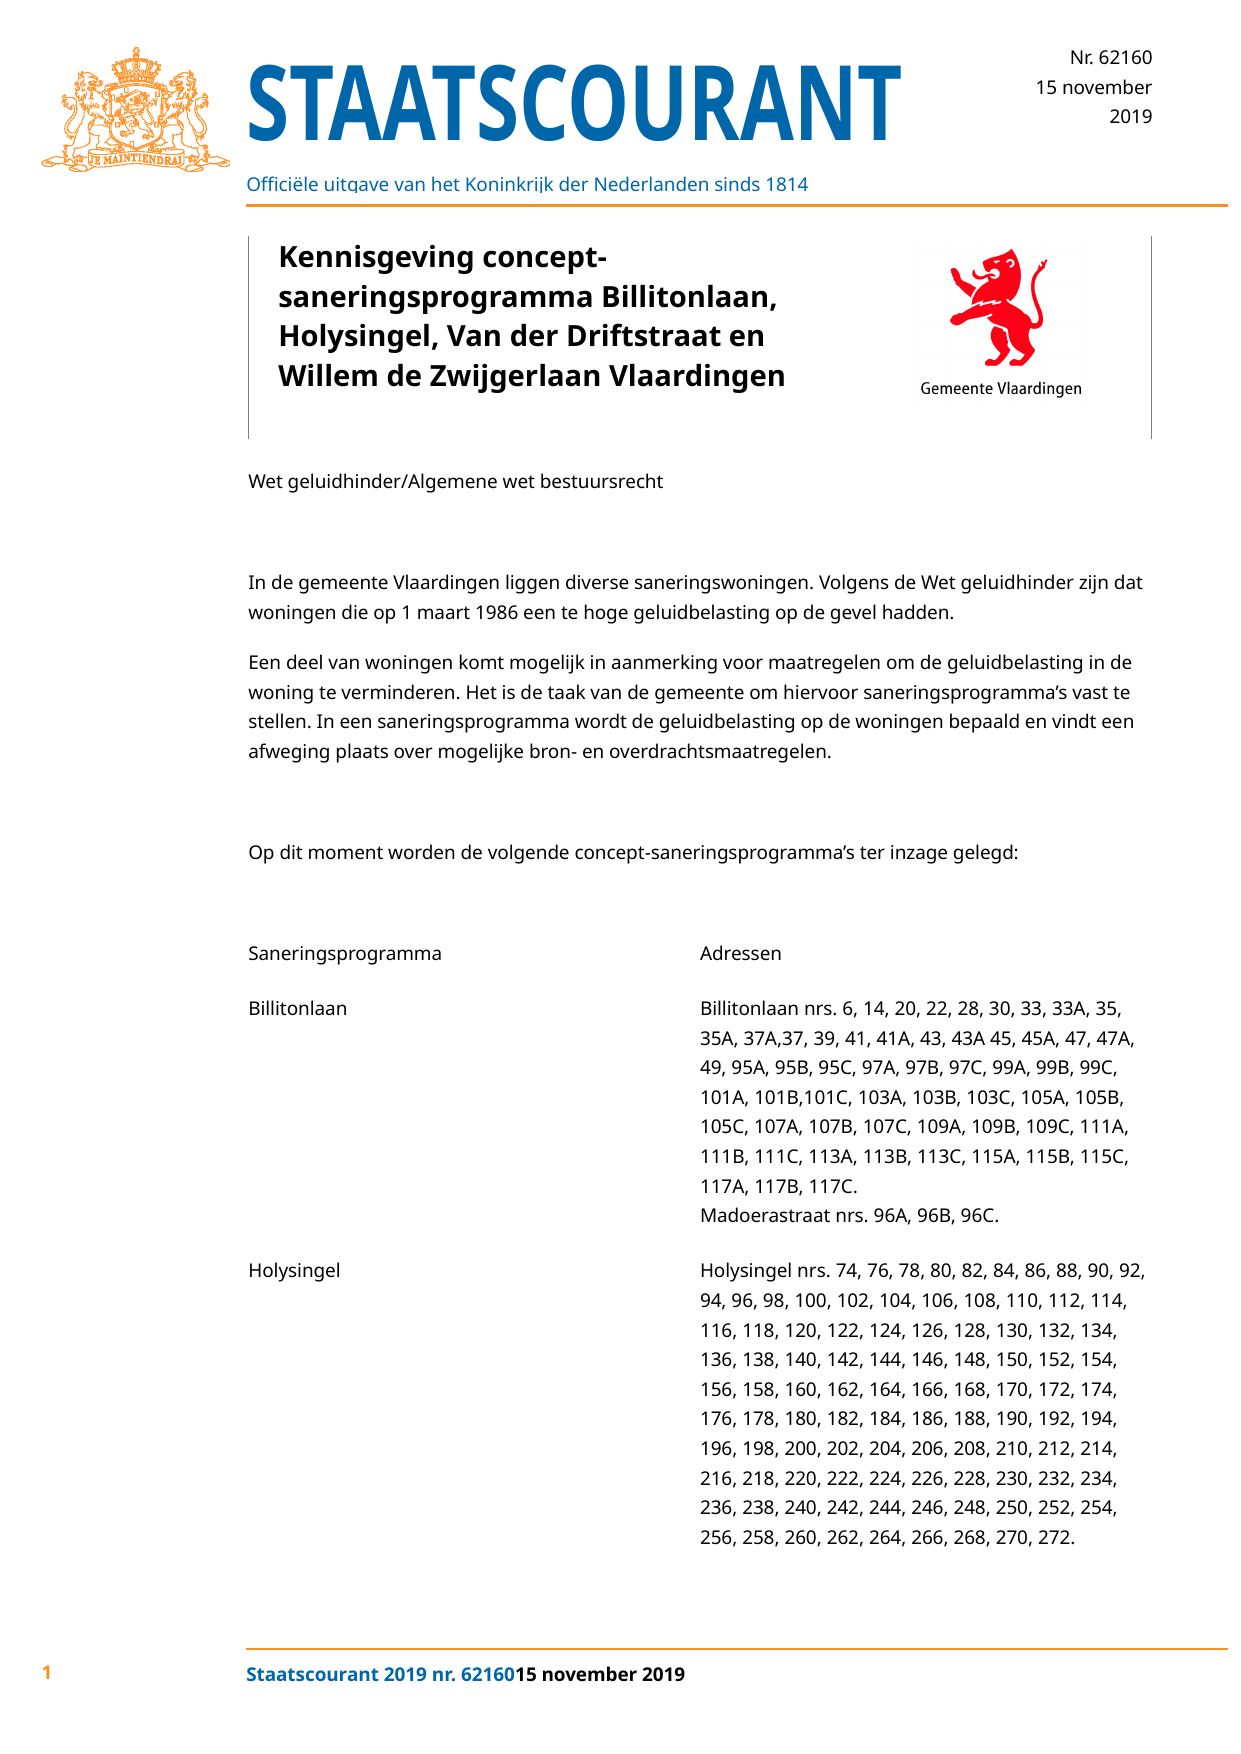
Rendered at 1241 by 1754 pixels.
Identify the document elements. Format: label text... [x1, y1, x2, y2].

table_header Kennisgeving concept-saneringsprogramma Billitonlaan, Holysingel, Van der Driftstraat en Willem de Zwijgerlaan Vlaardingen [249, 236, 850, 439]
text Op dit moment worden de volgende concept-saneringsprogramma’s ter inzage gelegd: [248, 839, 1152, 865]
text Wet geluidhinder/Algemene wet bestuursrecht [248, 469, 1152, 494]
table_header [850, 236, 912, 413]
table_header Adressen [700, 940, 1152, 995]
table_header [1090, 236, 1151, 413]
table_cell Holysingel [248, 1258, 700, 1579]
picture [41, 47, 231, 172]
table_cell Billitonlaan [248, 995, 700, 1258]
table_cell Holysingel nrs. 74, 76, 78, 80, 82, 84, 86, 88, 90, 92, 94, 96, 98, 100, 102, 104, 106, 108, 110, 112, 114, 116, 118, 120, 122, 124, 126, 128, 130, 132, 134, 136, 138, 140, 142, 144, 146, 148, 150, 152, 154, 156, 158, 160, 162, 164, 166, 168, 170, 172, 174, 176, 178, 180, 182, 184, 186, 188, 190, 192, 194, 196, 198, 200, 202, 204, 206, 208, 210, 212, 214, 216, 218, 220, 222, 224, 226, 228, 230, 232, 234, 236, 238, 240, 242, 244, 246, 248, 250, 252, 254, 256, 258, 260, 262, 264, 266, 268, 270, 272. [700, 1258, 1152, 1579]
table_cell Billitonlaan nrs. 6, 14, 20, 22, 28, 30, 33, 33A, 35, 35A, 37A,37, 39, 41, 41A, 43, 43A 45, 45A, 47, 47A, 49, 95A, 95B, 95C, 97A, 97B, 97C, 99A, 99B, 99C, 101A, 101B,101C, 103A, 103B, 103C, 105A, 105B, 105C, 107A, 107B, 107C, 109A, 109B, 109C, 111A, 111B, 111C, 113A, 113B, 113C, 115A, 115B, 115C, 117A, 117B, 117C. Madoerastraat nrs. 96A, 96B, 96C. [700, 995, 1152, 1258]
table_header Saneringsprogramma [248, 940, 700, 995]
text In de gemeente Vlaardingen liggen diverse saneringswoningen. Volgens de Wet geluidhinder zijn dat woningen die op 1 maart 1986 een te hoge geluidbelasting op de gevel hadden. [248, 569, 1152, 625]
picture [912, 236, 1090, 414]
text Een deel van woningen komt mogelijk in aanmerking voor maatregelen om de geluidbelasting in de woning te verminderen. Het is de taak van de gemeente om hiervoor saneringsprogramma’s vast te stellen. In een saneringsprogramma wordt de geluidbelasting op de woningen bepaald en vindt een afweging plaats over mogelijke bron- en overdrachtsmaatregelen. [248, 649, 1152, 764]
table_header [850, 414, 1151, 439]
